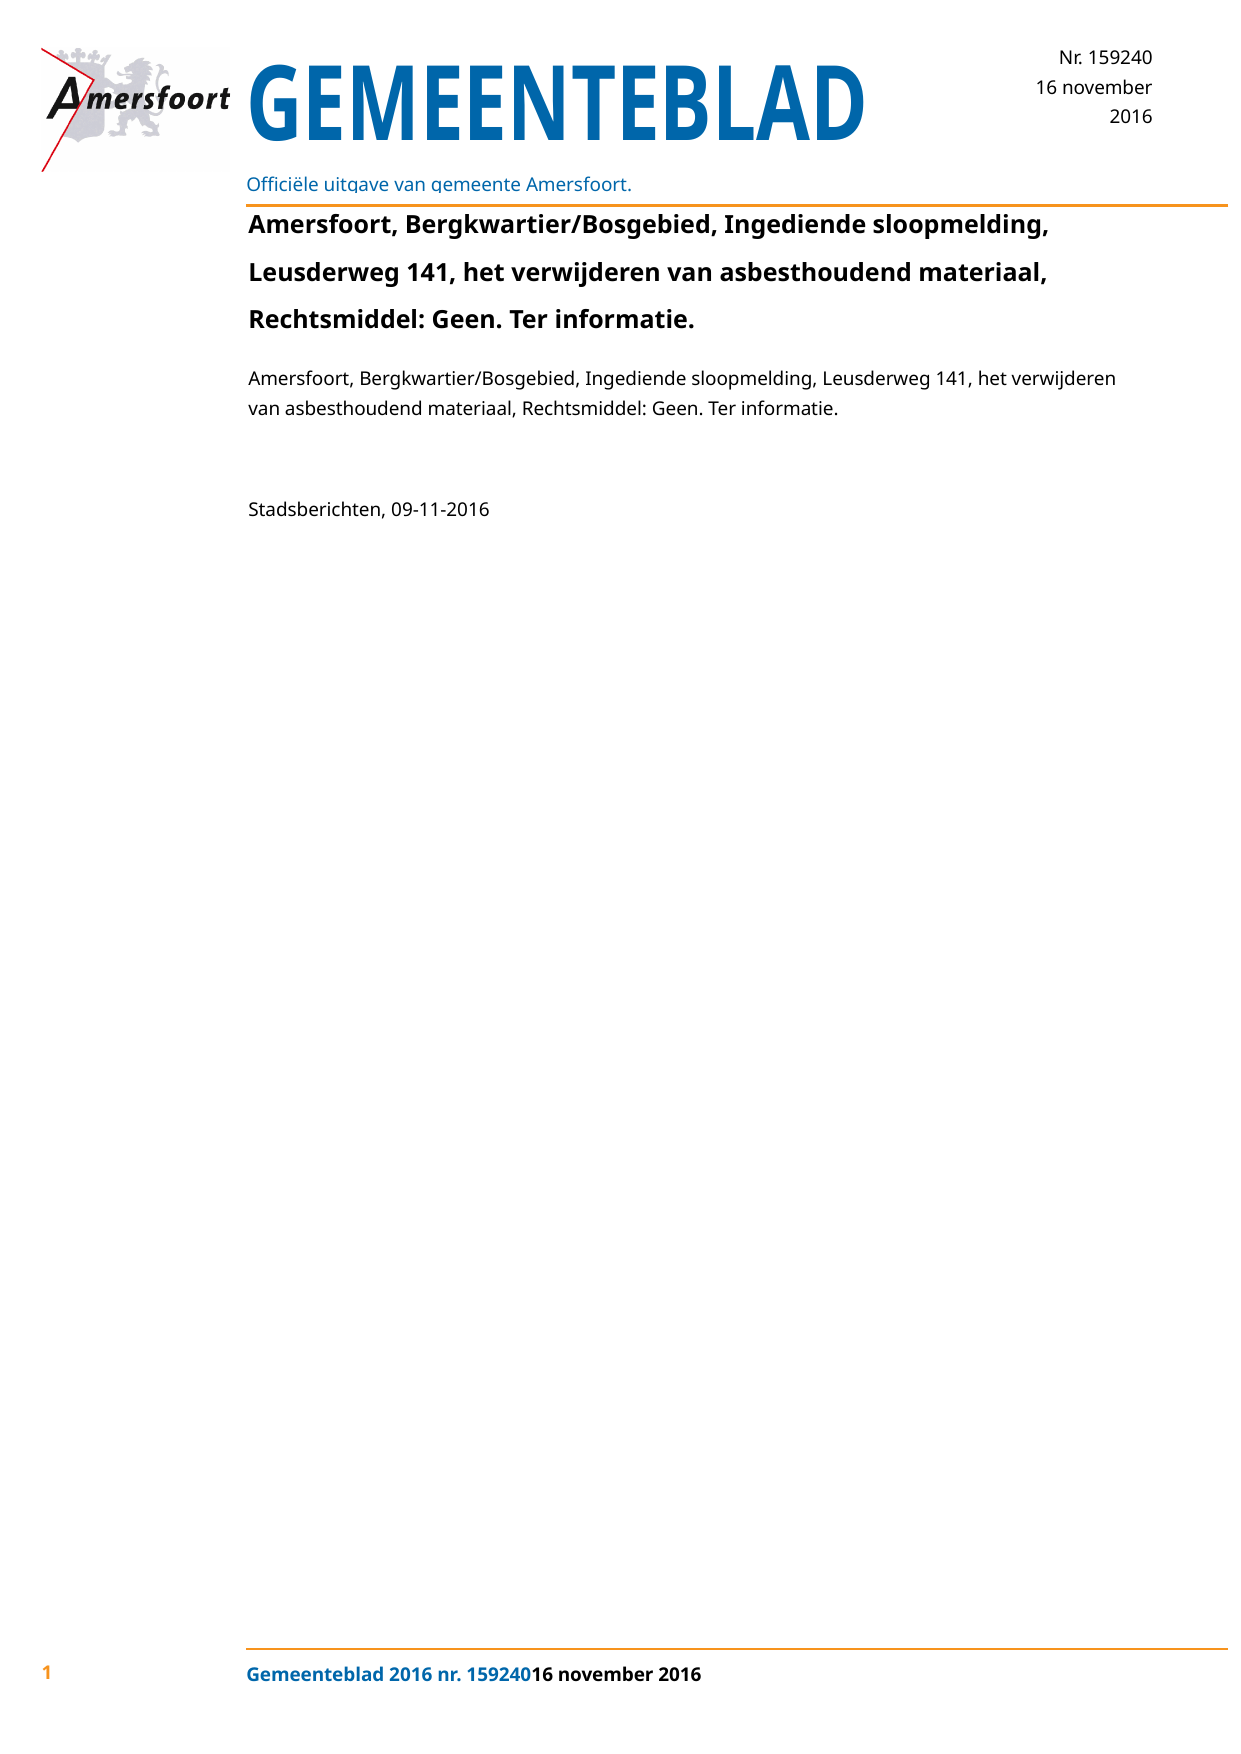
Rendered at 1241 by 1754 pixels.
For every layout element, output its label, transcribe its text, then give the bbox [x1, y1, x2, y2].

text Amersfoort, Bergkwartier/Bosgebied, Ingediende sloopmelding, Leusderweg 141, het verwijderen van asbesthoudend materiaal, Rechtsmiddel: Geen. Ter informatie. [248, 207, 1152, 336]
text Stadsberichten, 09-11-2016 [248, 496, 1152, 522]
picture [41, 47, 231, 172]
text Amersfoort, Bergkwartier/Bosgebied, Ingediende sloopmelding, Leusderweg 141, het verwijderen van asbesthoudend materiaal, Rechtsmiddel: Geen. Ter informatie. [248, 366, 1152, 421]
